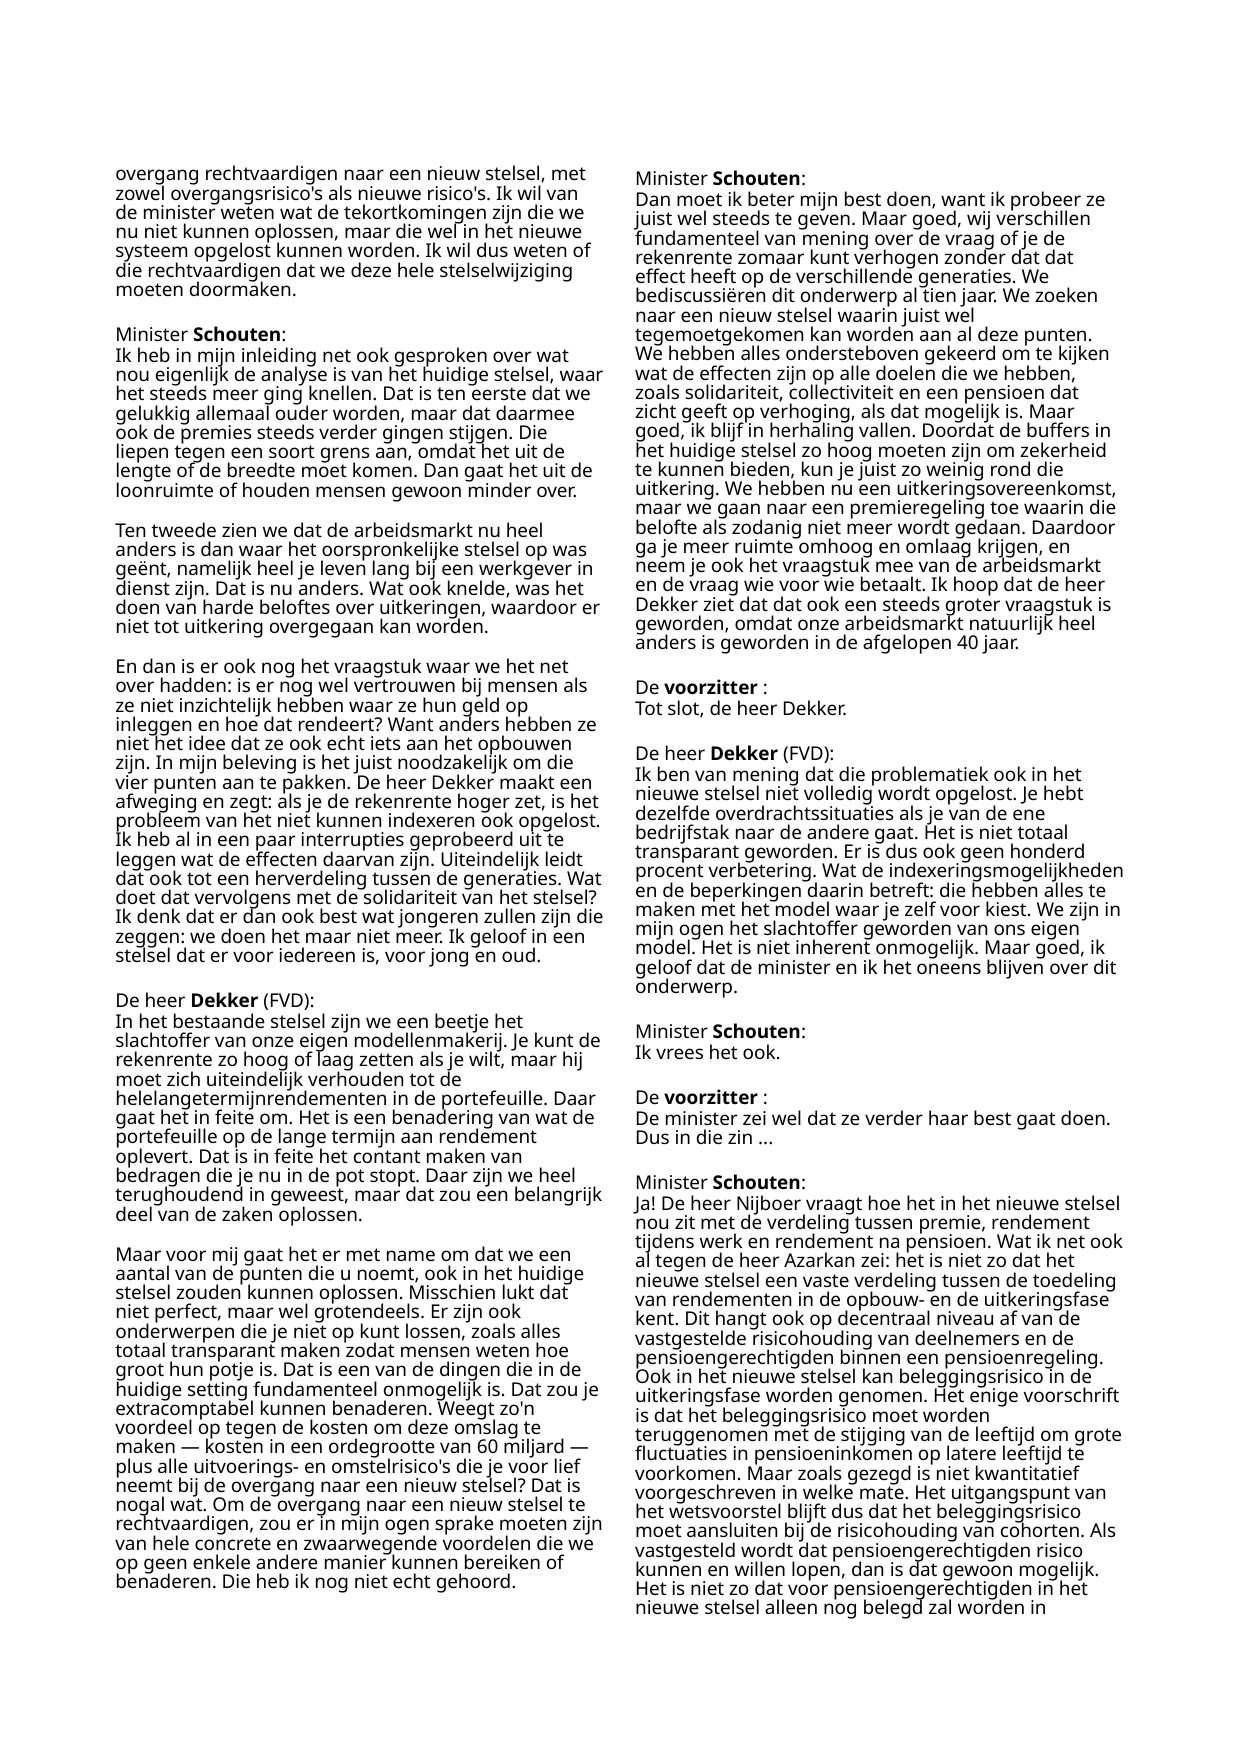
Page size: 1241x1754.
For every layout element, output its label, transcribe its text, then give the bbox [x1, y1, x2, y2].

text In het bestaande stelsel zijn we een beetje het slachtoffer van onze eigen modellenmakerij. Je kunt de rekenrente zo hoog of laag zetten als je wilt, maar hij moet zich uiteindelijk verhouden tot de helelangetermijnrendementen in de portefeuille. Daar gaat het in feite om. Het is een benadering van wat de portefeuille op de lange termijn aan rendement oplevert. Dat is in feite het contant maken van bedragen die je nu in de pot stopt. Daar zijn we heel terughoudend in geweest, maar dat zou een belangrijk deel van de zaken oplossen. [115, 1013, 605, 1225]
text Ten tweede zien we dat de arbeidsmarkt nu heel anders is dan waar het oorspronkelijke stelsel op was geënt, namelijk heel je leven lang bij een werkgever in dienst zijn. Dat is nu anders. Wat ook knelde, was het doen van harde beloftes over uitkeringen, waardoor er niet tot uitkering overgegaan kan worden. [115, 522, 605, 637]
text Ja! De heer Nijboer vraagt hoe het in het nieuwe stelsel nou zit met de verdeling tussen premie, rendement tijdens werk en rendement na pensioen. Wat ik net ook al tegen de heer Azarkan zei: het is niet zo dat het nieuwe stelsel een vaste verdeling tussen de toedeling van rendementen in de opbouw- en de uitkeringsfase kent. Dit hangt ook op decentraal niveau af van de vastgestelde risicohouding van deelnemers en de pensioengerechtigden binnen een pensioenregeling. Ook in het nieuwe stelsel kan beleggingsrisico in de uitkeringsfase worden genomen. Het enige voorschrift is dat het beleggingsrisico moet worden teruggenomen met de stijging van de leeftijd om grote fluctuaties in pensioeninkomen op latere leeftijd te voorkomen. Maar zoals gezegd is niet kwantitatief voorgeschreven in welke mate. Het uitgangspunt van het wetsvoorstel blijft dus dat het beleggingsrisico moet aansluiten bij de risicohouding van cohorten. Als vastgesteld wordt dat pensioengerechtigden risico kunnen en willen lopen, dan is dat gewoon mogelijk. Het is niet zo dat voor pensioengerechtigden in het nieuwe stelsel alleen nog belegd zal worden in [635, 1195, 1125, 1619]
text En dan is er ook nog het vraagstuk waar we het net over hadden: is er nog wel vertrouwen bij mensen als ze niet inzichtelijk hebben waar ze hun geld op inleggen en hoe dat rendeert? Want anders hebben ze niet het idee dat ze ook echt iets aan het opbouwen zijn. In mijn beleving is het juist noodzakelijk om die vier punten aan te pakken. De heer Dekker maakt een afweging en zegt: als je de rekenrente hoger zet, is het probleem van het niet kunnen indexeren ook opgelost. Ik heb al in een paar interrupties geprobeerd uit te leggen wat de effecten daarvan zijn. Uiteindelijk leidt dat ook tot een herverdeling tussen de generaties. Wat doet dat vervolgens met de solidariteit van het stelsel? Ik denk dat er dan ook best wat jongeren zullen zijn die zeggen: we doen het maar niet meer. Ik geloof in een stelsel dat er voor iedereen is, voor jong en oud. [115, 658, 605, 966]
text De minister zei wel dat ze verder haar best gaat doen. Dus in die zin ... [635, 1109, 1125, 1148]
text De voorzitter : [635, 674, 1125, 700]
text Ik ben van mening dat die problematiek ook in het nieuwe stelsel niet volledig wordt opgelost. Je hebt dezelfde overdrachtssituaties als je van de ene bedrijfstak naar de andere gaat. Het is niet totaal transparant geworden. Er is dus ook geen honderd procent verbetering. Wat de indexeringsmogelijkheden en de beperkingen daarin betreft: die hebben alles te maken met het model waar je zelf voor kiest. We zijn in mijn ogen het slachtoffer geworden van ons eigen model. Het is niet inherent onmogelijk. Maar goed, ik geloof dat de minister en ik het oneens blijven over dit onderwerp. [635, 766, 1125, 997]
text Maar voor mij gaat het er met name om dat we een aantal van de punten die u noemt, ook in het huidige stelsel zouden kunnen oplossen. Misschien lukt dat niet perfect, maar wel grotendeels. Er zijn ook onderwerpen die je niet op kunt lossen, zoals alles totaal transparant maken zodat mensen weten hoe groot hun potje is. Dat is een van de dingen die in de huidige setting fundamenteel onmogelijk is. Dat zou je extracomptabel kunnen benaderen. Weegt zo'n voordeel op tegen de kosten om deze omslag te maken — kosten in een ordegrootte van 60 miljard — plus alle uitvoerings- en omstelrisico's die je voor lief neemt bij de overgang naar een nieuw stelsel? Dat is nogal wat. Om de overgang naar een nieuw stelsel te rechtvaardigen, zou er in mijn ogen sprake moeten zijn van hele concrete en zwaarwegende voordelen die we op geen enkele andere manier kunnen bereiken of benaderen. Die heb ik nog niet echt gehoord. [115, 1246, 605, 1592]
text overgang rechtvaardigen naar een nieuw stelsel, met zowel overgangsrisico's als nieuwe risico's. Ik wil van de minister weten wat de tekortkomingen zijn die we nu niet kunnen oplossen, maar die wel in het nieuwe systeem opgelost kunnen worden. Ik wil dus weten of die rechtvaardigen dat we deze hele stelselwijziging moeten doormaken. [115, 165, 605, 300]
text Ik vrees het ook. [635, 1044, 1125, 1063]
text Minister Schouten: [635, 1169, 1125, 1195]
text Ik heb in mijn inleiding net ook gesproken over wat nou eigenlijk de analyse is van het huidige stelsel, waar het steeds meer ging knellen. Dat is ten eerste dat we gelukkig allemaal ouder worden, maar dat daarmee ook de premies steeds verder gingen stijgen. Die liepen tegen een soort grens aan, omdat het uit de lengte of de breedte moet komen. Dan gaat het uit de loonruimte of houden mensen gewoon minder over. [115, 347, 605, 501]
text De voorzitter : [635, 1084, 1125, 1109]
text Tot slot, de heer Dekker. [635, 700, 1125, 719]
text Dan moet ik beter mijn best doen, want ik probeer ze juist wel steeds te geven. Maar goed, wij verschillen fundamenteel van mening over de vraag of je de rekenrente zomaar kunt verhogen zonder dat dat effect heeft op de verschillende generaties. We bediscussiëren dit onderwerp al tien jaar. We zoeken naar een nieuw stelsel waarin juist wel tegemoetgekomen kan worden aan al deze punten. We hebben alles ondersteboven gekeerd om te kijken wat de effecten zijn op alle doelen die we hebben, zoals solidariteit, collectiviteit en een pensioen dat zicht geeft op verhoging, als dat mogelijk is. Maar goed, ik blijf in herhaling vallen. Doordat de buffers in het huidige stelsel zo hoog moeten zijn om zekerheid te kunnen bieden, kun je juist zo weinig rond die uitkering. We hebben nu een uitkeringsovereenkomst, maar we gaan naar een premieregeling toe waarin die belofte als zodanig niet meer wordt gedaan. Daardoor ga je meer ruimte omhoog en omlaag krijgen, en neem je ook het vraagstuk mee van de arbeidsmarkt en de vraag wie voor wie betaalt. Ik hoop dat de heer Dekker ziet dat dat ook een steeds groter vraagstuk is geworden, omdat onze arbeidsmarkt natuurlijk heel anders is geworden in de afgelopen 40 jaar. [635, 191, 1125, 653]
text Minister Schouten: [635, 165, 1125, 191]
text Minister Schouten: [115, 321, 605, 347]
text De heer Dekker (FVD): [635, 740, 1125, 766]
text De heer Dekker (FVD): [115, 987, 605, 1013]
text Minister Schouten: [635, 1018, 1125, 1044]
